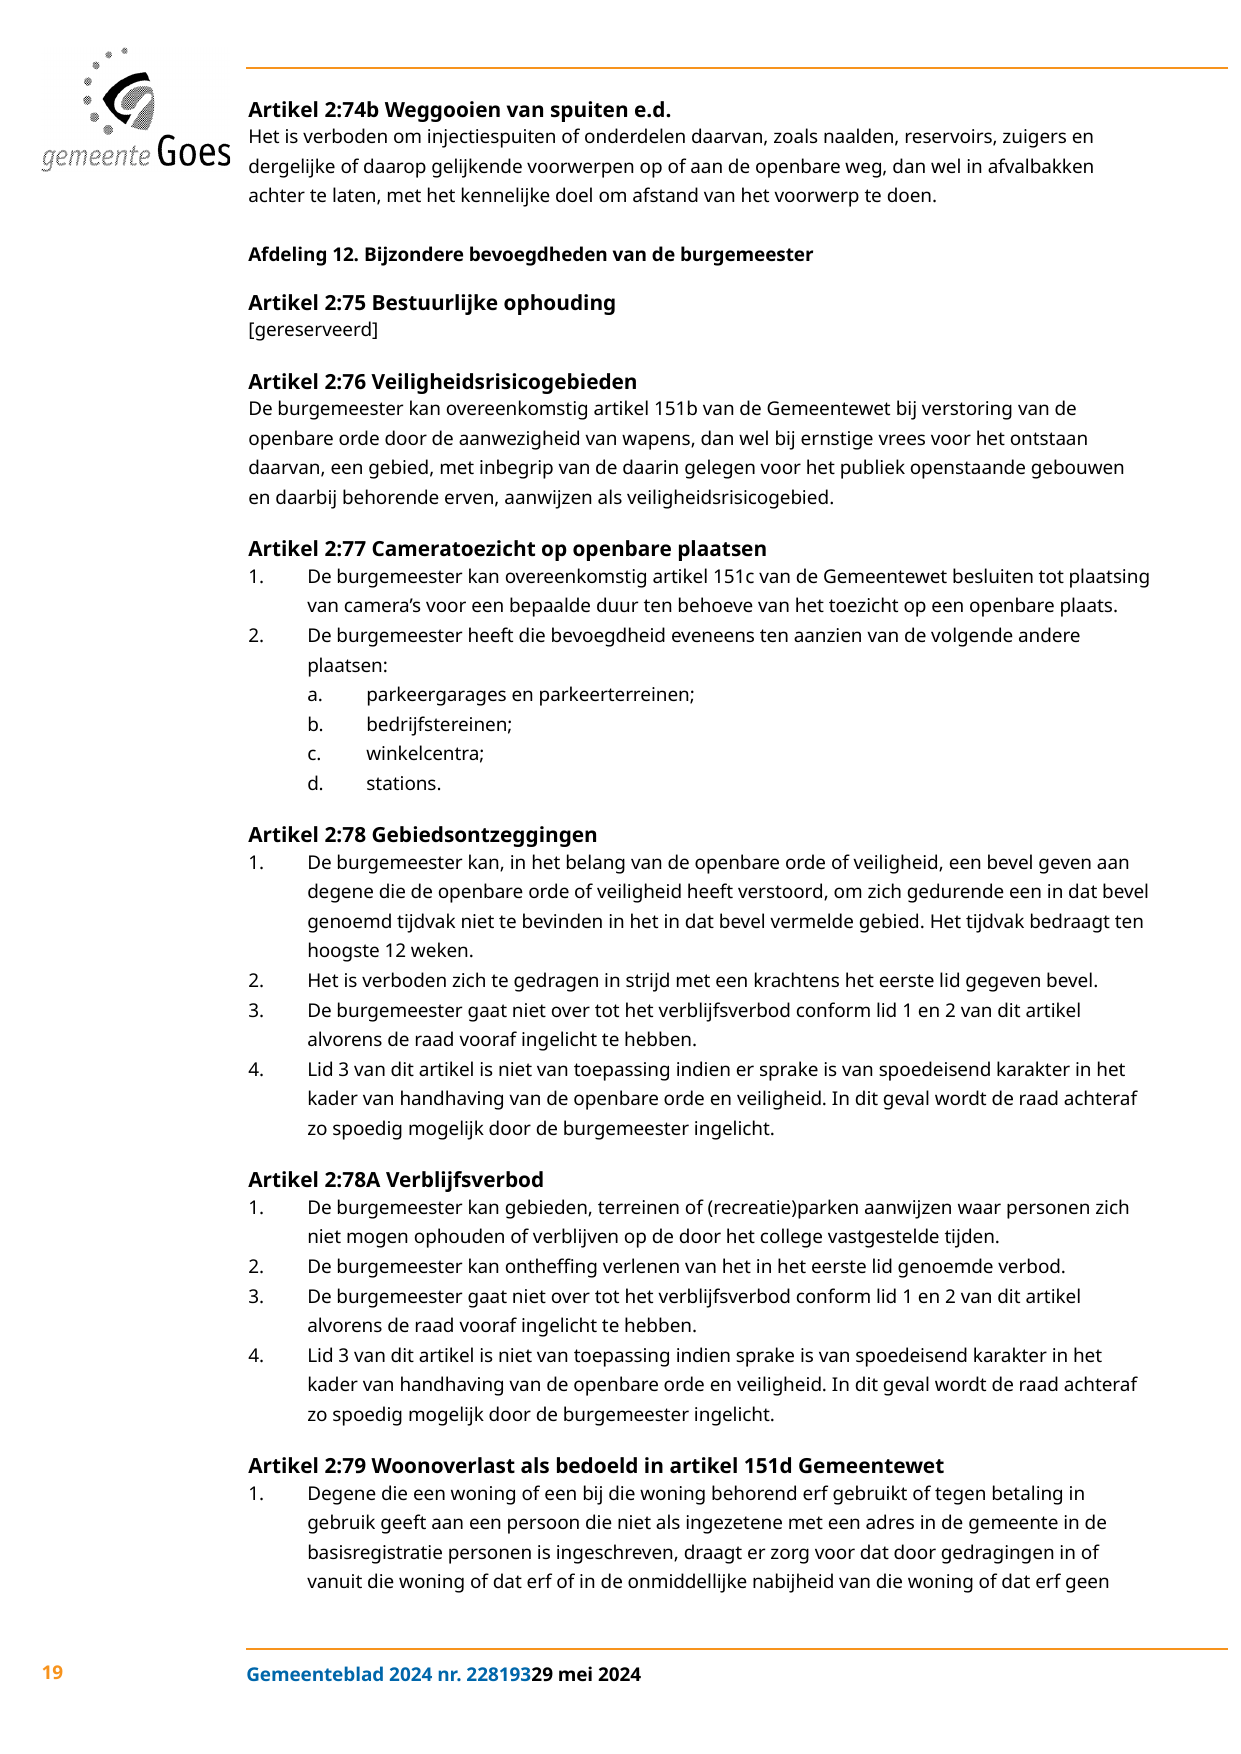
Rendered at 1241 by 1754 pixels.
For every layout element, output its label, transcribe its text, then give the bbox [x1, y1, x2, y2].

list De burgemeester kan overeenkomstig artikel 151c van de Gemeentewet besluiten tot plaatsing van camera’s voor een bepaalde duur ten behoeve van het toezicht op een openbare plaats. [248, 563, 1152, 618]
text De burgemeester kan overeenkomstig artikel 151b van de Gemeentewet bij verstoring van de openbare orde door de aanwezigheid van wapens, dan wel bij ernstige vrees voor het ontstaan daarvan, een gebied, met inbegrip van de daarin gelegen voor het publiek openstaande gebouwen en daarbij behorende erven, aanwijzen als veiligheidsrisicogebied. [248, 395, 1152, 510]
text Artikel 2:74b Weggooien van spuiten e.d. [248, 95, 1152, 123]
text Afdeling 12. Bijzondere bevoegdheden van de burgemeester [248, 242, 1152, 267]
list Degene die een woning of een bij die woning behorend erf gebruikt of tegen betaling in gebruik geeft aan een persoon die niet als ingezetene met een adres in de gemeente in de basisregistratie personen is ingeschreven, draagt er zorg voor dat door gedragingen in of vanuit die woning of dat erf of in de onmiddellijke nabijheid van die woning of dat erf geen [248, 1480, 1152, 1594]
list parkeergarages en parkeerterreinen; [307, 681, 1152, 707]
list De burgemeester heeft die bevoegdheid eveneens ten aanzien van de volgende andere plaatsen: [248, 622, 1152, 677]
list Het is verboden zich te gedragen in strijd met een krachtens het eerste lid gegeven bevel. [248, 967, 1152, 993]
text Artikel 2:79 Woonoverlast als bedoeld in artikel 151d Gemeentewet [248, 1452, 1152, 1480]
list Lid 3 van dit artikel is niet van toepassing indien sprake is van spoedeisend karakter in het kader van handhaving van de openbare orde en veiligheid. In dit geval wordt de raad achteraf zo spoedig mogelijk door de burgemeester ingelicht. [248, 1342, 1152, 1427]
list De burgemeester gaat niet over tot het verblijfsverbod conform lid 1 en 2 van dit artikel alvorens de raad vooraf ingelicht te hebben. [248, 997, 1152, 1052]
list stations. [307, 770, 1152, 796]
text Artikel 2:77 Cameratoezicht op openbare plaatsen [248, 534, 1152, 563]
text Artikel 2:78 Gebiedsontzeggingen [248, 821, 1152, 849]
list De burgemeester gaat niet over tot het verblijfsverbod conform lid 1 en 2 van dit artikel alvorens de raad vooraf ingelicht te hebben. [248, 1283, 1152, 1338]
text Artikel 2:75 Bestuurlijke ophouding [248, 288, 1152, 317]
list bedrijfstereinen; [307, 711, 1152, 737]
list De burgemeester kan ontheffing verlenen van het in het eerste lid genoemde verbod. [248, 1253, 1152, 1279]
list winkelcentra; [307, 741, 1152, 766]
list De burgemeester kan gebieden, terreinen of (recreatie)parken aanwijzen waar personen zich niet mogen ophouden of verblijven op de door het college vastgestelde tijden. [248, 1194, 1152, 1249]
picture [41, 47, 231, 172]
text Het is verboden om injectiespuiten of onderdelen daarvan, zoals naalden, reservoirs, zuigers en dergelijke of daarop gelijkende voorwerpen op of aan de openbare weg, dan wel in afvalbakken achter te laten, met het kennelijke doel om afstand van het voorwerp te doen. [248, 123, 1152, 208]
list Lid 3 van dit artikel is niet van toepassing indien er sprake is van spoedeisend karakter in het kader van handhaving van de openbare orde en veiligheid. In dit geval wordt de raad achteraf zo spoedig mogelijk door de burgemeester ingelicht. [248, 1056, 1152, 1141]
text Artikel 2:76 Veiligheidsrisicogebieden [248, 367, 1152, 395]
text Artikel 2:78A Verblijfsverbod [248, 1166, 1152, 1194]
text [gereserveerd] [248, 317, 1152, 342]
list De burgemeester kan, in het belang van de openbare orde of veiligheid, een bevel geven aan degene die de openbare orde of veiligheid heeft verstoord, om zich gedurende een in dat bevel genoemd tijdvak niet te bevinden in het in dat bevel vermelde gebied. Het tijdvak bedraagt ten hoogste 12 weken. [248, 849, 1152, 963]
